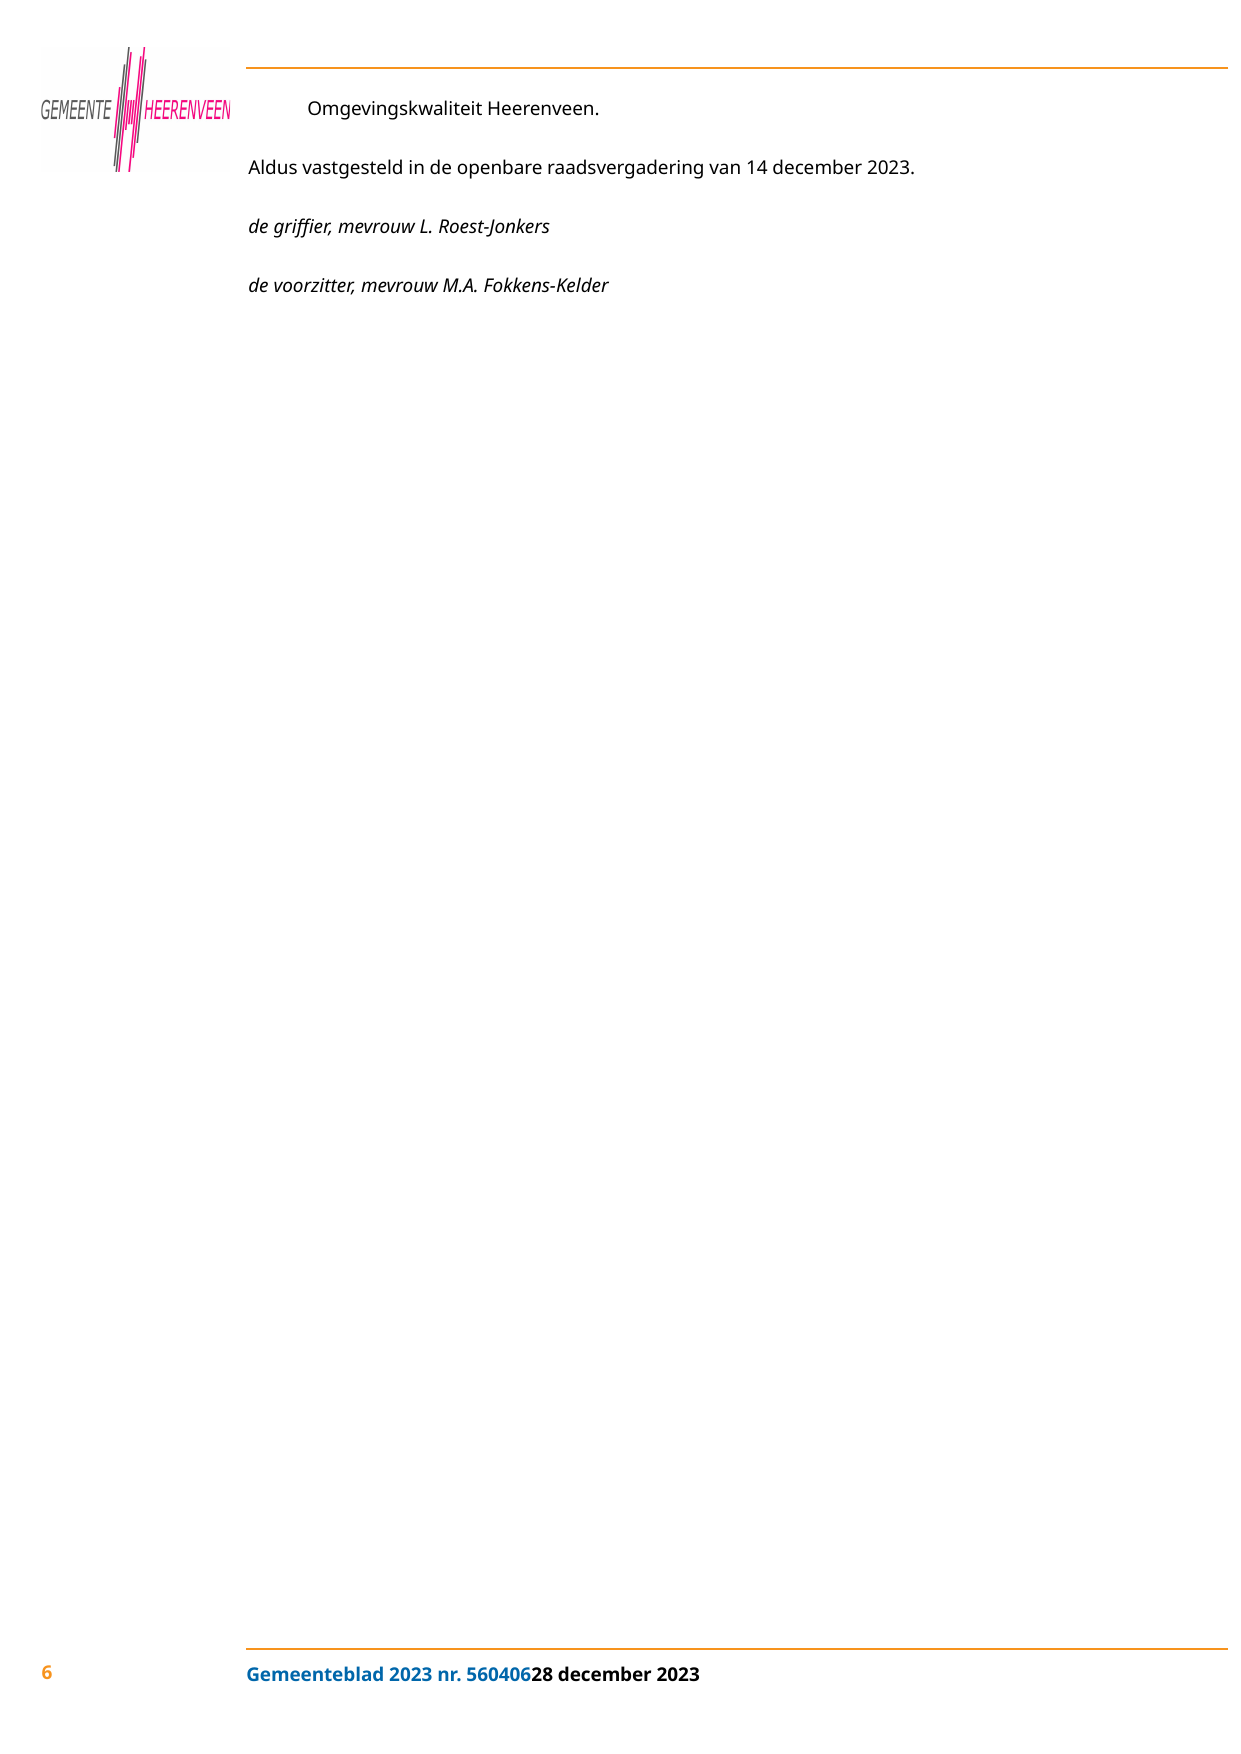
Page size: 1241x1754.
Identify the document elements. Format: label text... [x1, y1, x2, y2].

text de griffier, mevrouw L. Roest-Jonkers [248, 213, 1152, 239]
picture [41, 47, 231, 172]
text Aldus vastgesteld in de openbare raadsvergadering van 14 december 2023. [248, 154, 1152, 180]
list Omgevingskwaliteit Heerenveen. [248, 95, 1152, 121]
text de voorzitter, mevrouw M.A. Fokkens-Kelder [248, 272, 1152, 298]
